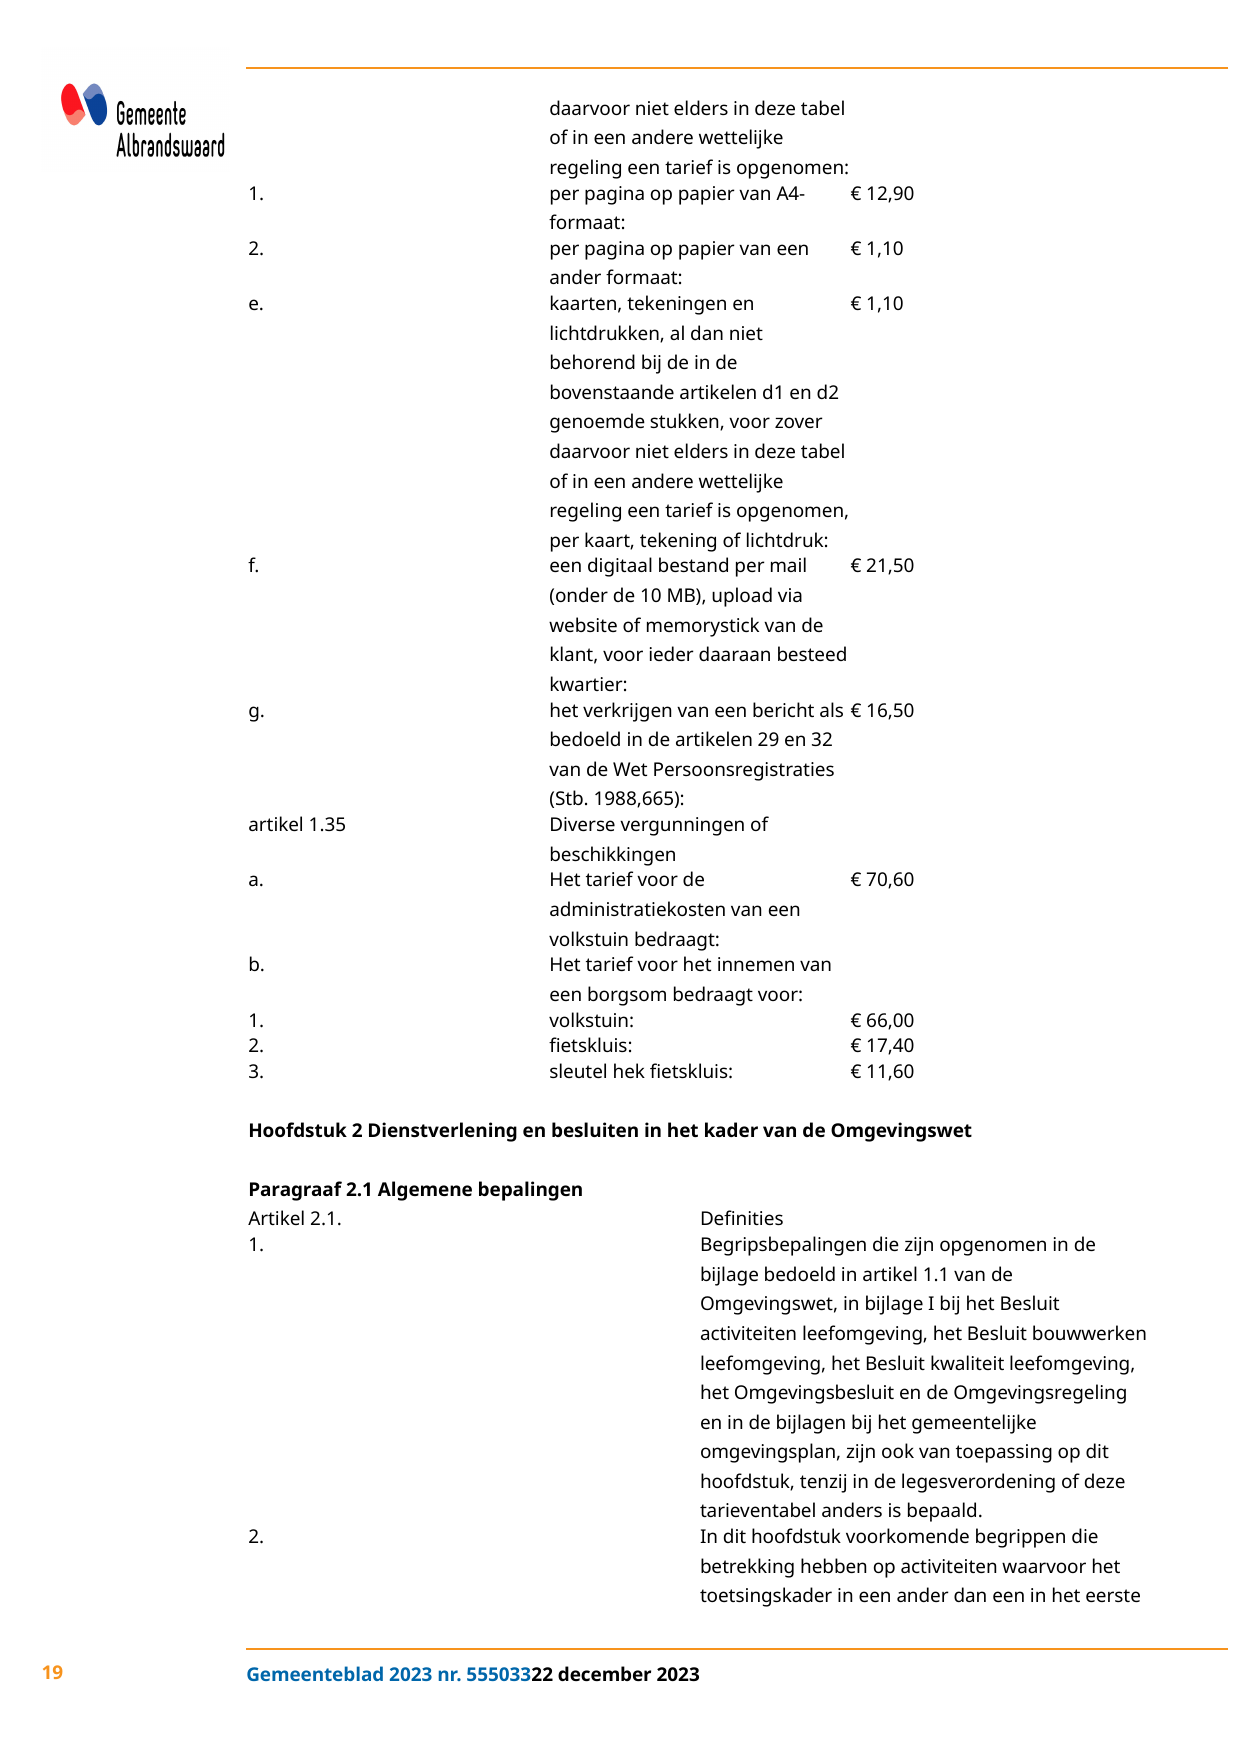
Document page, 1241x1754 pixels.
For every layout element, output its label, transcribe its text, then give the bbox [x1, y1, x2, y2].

table_cell daarvoor niet elders in deze tabel of in een andere wettelijke regeling een tarief is opgenomen: [549, 95, 850, 180]
table_cell b. [248, 951, 549, 1007]
table_cell [850, 95, 1152, 180]
table_cell Het tarief voor de administratiekosten van een volkstuin bedraagt: [549, 867, 850, 951]
table_cell 1. [248, 1231, 700, 1523]
table_header Artikel 2.1. [248, 1206, 700, 1231]
table_cell g. [248, 697, 549, 811]
table_cell kaarten, tekeningen en lichtdrukken, al dan niet behorend bij de in de bovenstaande artikelen d1 en d2 genoemde stukken, voor zover daarvoor niet elders in deze tabel of in een andere wettelijke regeling een tarief is opgenomen, per kaart, tekening of lichtdruk: [549, 290, 850, 553]
table_cell [248, 95, 549, 180]
text Hoofdstuk 2 Dienstverlening en besluiten in het kader van de Omgevingswet [248, 1117, 1152, 1142]
table_cell [850, 951, 1152, 1007]
table_cell € 70,60 [850, 867, 1152, 951]
table_header Definities [700, 1206, 1152, 1231]
table_cell 1. [248, 180, 549, 235]
table_cell e. [248, 290, 549, 553]
table_cell 2. [248, 235, 549, 290]
table_cell [850, 811, 1152, 867]
table_cell € 11,60 [850, 1058, 1152, 1084]
table_cell Begripsbepalingen die zijn opgenomen in de bijlage bedoeld in artikel 1.1 van de Omgevingswet, in bijlage I bij het Besluit activiteiten leefomgeving, het Besluit bouwwerken leefomgeving, het Besluit kwaliteit leefomgeving, het Omgevingsbesluit en de Omgevingsregeling en in de bijlagen bij het gemeentelijke omgevingsplan, zijn ook van toepassing op dit hoofdstuk, tenzij in de legesverordening of deze tarieventabel anders is bepaald. [700, 1231, 1152, 1523]
table_cell een digitaal bestand per mail (onder de 10 MB), upload via website of memorystick van de klant, voor ieder daaraan besteed kwartier: [549, 553, 850, 697]
table_cell f. [248, 553, 549, 697]
table_cell 3. [248, 1058, 549, 1084]
table_cell fietskluis: [549, 1033, 850, 1058]
table_cell 1. [248, 1007, 549, 1032]
table_cell € 21,50 [850, 553, 1152, 697]
table_cell het verkrijgen van een bericht als bedoeld in de artikelen 29 en 32 van de Wet Persoonsregistraties (Stb. 1988,665): [549, 697, 850, 811]
table_cell € 12,90 [850, 180, 1152, 235]
table_cell € 1,10 [850, 235, 1152, 290]
table_cell € 17,40 [850, 1033, 1152, 1058]
table_cell volkstuin: [549, 1007, 850, 1032]
table_cell € 16,50 [850, 697, 1152, 811]
table_cell € 66,00 [850, 1007, 1152, 1032]
table_cell a. [248, 867, 549, 951]
table_cell sleutel hek fietskluis: [549, 1058, 850, 1084]
table_cell Het tarief voor het innemen van een borgsom bedraagt voor: [549, 951, 850, 1007]
table_cell 2. [248, 1033, 549, 1058]
table_cell In dit hoofdstuk voorkomende begrippen die betrekking hebben op activiteiten waarvoor het toetsingskader in een ander dan een in het eerste [700, 1523, 1152, 1608]
picture [41, 47, 231, 172]
table_cell per pagina op papier van een ander formaat: [549, 235, 850, 290]
table_cell 2. [248, 1523, 700, 1608]
text Paragraaf 2.1 Algemene bepalingen [248, 1176, 1152, 1202]
table_cell Diverse vergunningen of beschikkingen [549, 811, 850, 867]
table_cell € 1,10 [850, 290, 1152, 553]
table_cell per pagina op papier van A4-formaat: [549, 180, 850, 235]
table_cell artikel 1.35 [248, 811, 549, 867]
